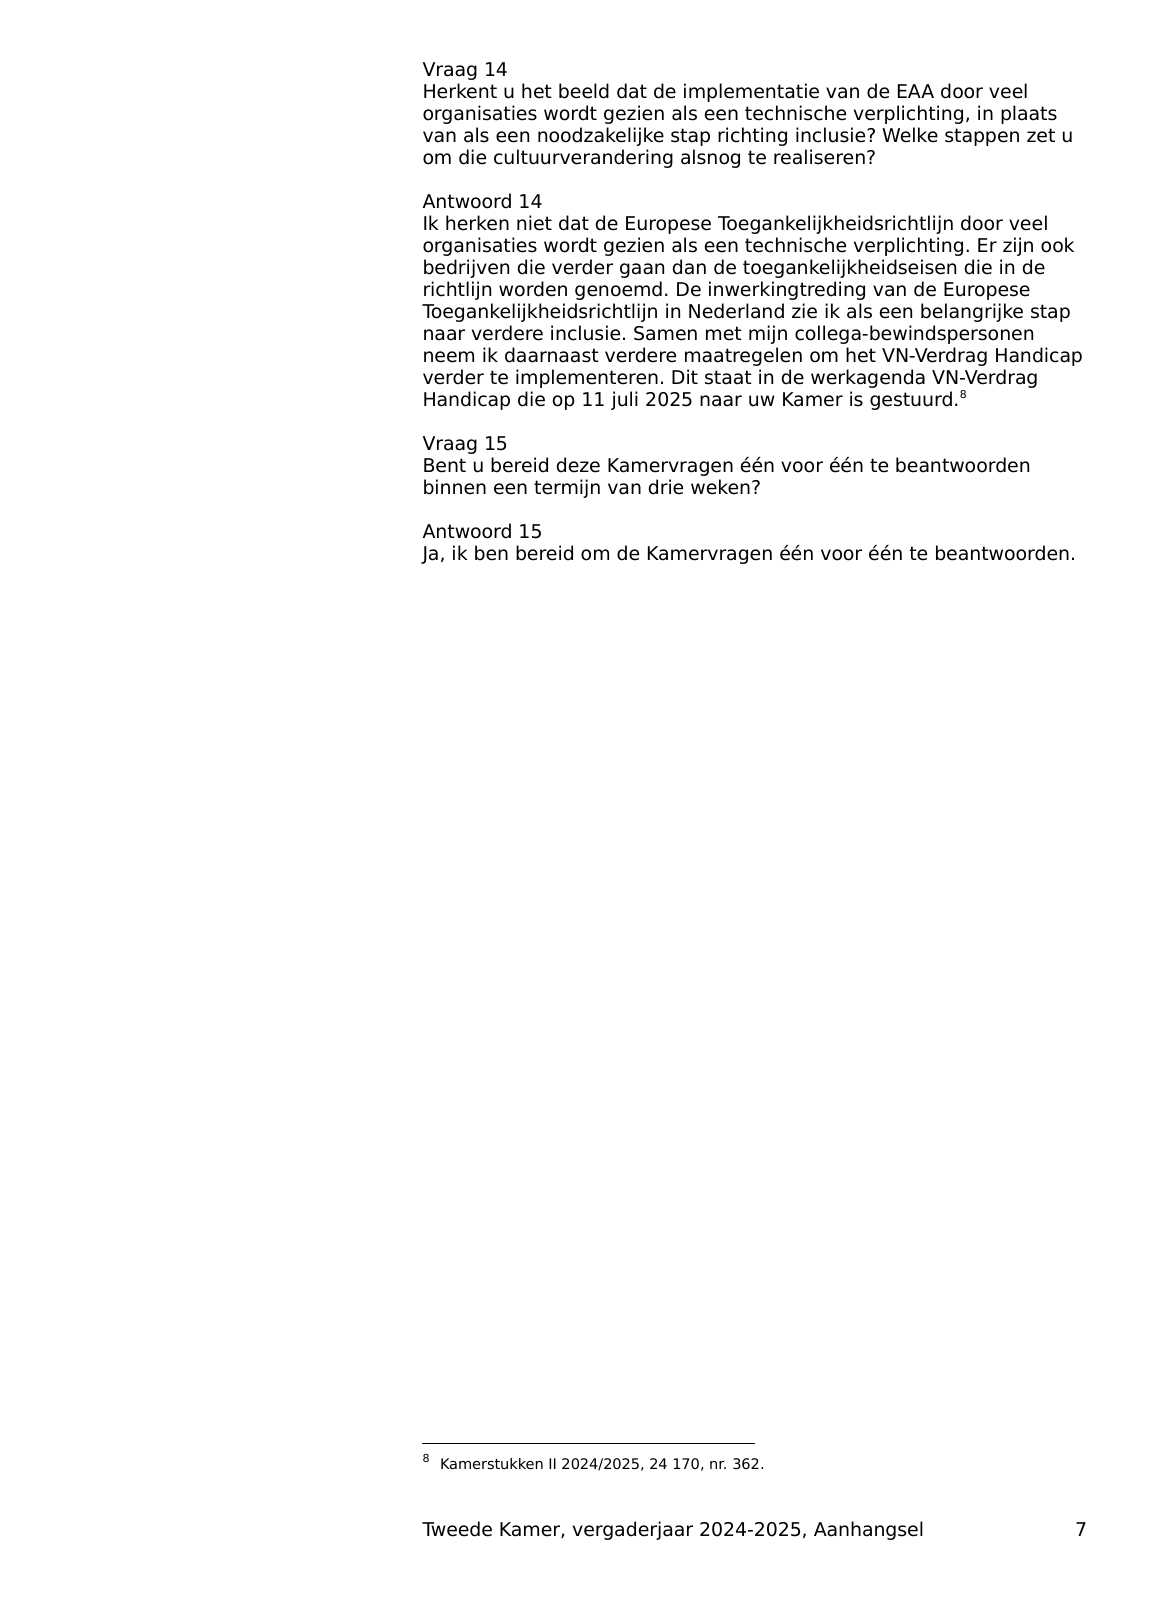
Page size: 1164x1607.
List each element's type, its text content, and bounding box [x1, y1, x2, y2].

text Bent u bereid deze Kamervragen één voor één te beantwoorden binnen een termijn van drie weken? [422, 455, 1087, 499]
text Ik herken niet dat de Europese Toegankelijkheidsrichtlijn door veel organisaties wordt gezien als een technische verplichting. Er zijn ook bedrijven die verder gaan dan de toegankelijkheidseisen die in de richtlijn worden genoemd. De inwerkingtreding van de Europese Toegankelijkheidsrichtlijn in Nederland zie ik als een belangrijke stap naar verdere inclusie. Samen met mijn collega-bewindspersonen neem ik daarnaast verdere maatregelen om het VN-Verdrag Handicap verder te implementeren. Dit staat in de werkagenda VN-Verdrag Handicap die op 11 juli 2025 naar uw Kamer is gestuurd. [422, 213, 1087, 411]
text Vraag 15 [422, 433, 1087, 455]
text Antwoord 14 [422, 191, 1087, 213]
text Kamerstukken II 2024/2025, 24 170, nr. 362. [422, 1452, 1087, 1474]
text Antwoord 15 [422, 521, 1087, 543]
text Ja, ik ben bereid om de Kamervragen één voor één te beantwoorden. [422, 543, 1087, 565]
text Vraag 14 [422, 59, 1087, 81]
text Herkent u het beeld dat de implementatie van de EAA door veel organisaties wordt gezien als een technische verplichting, in plaats van als een noodzakelijke stap richting inclusie? Welke stappen zet u om die cultuurverandering alsnog te realiseren? [422, 81, 1087, 169]
